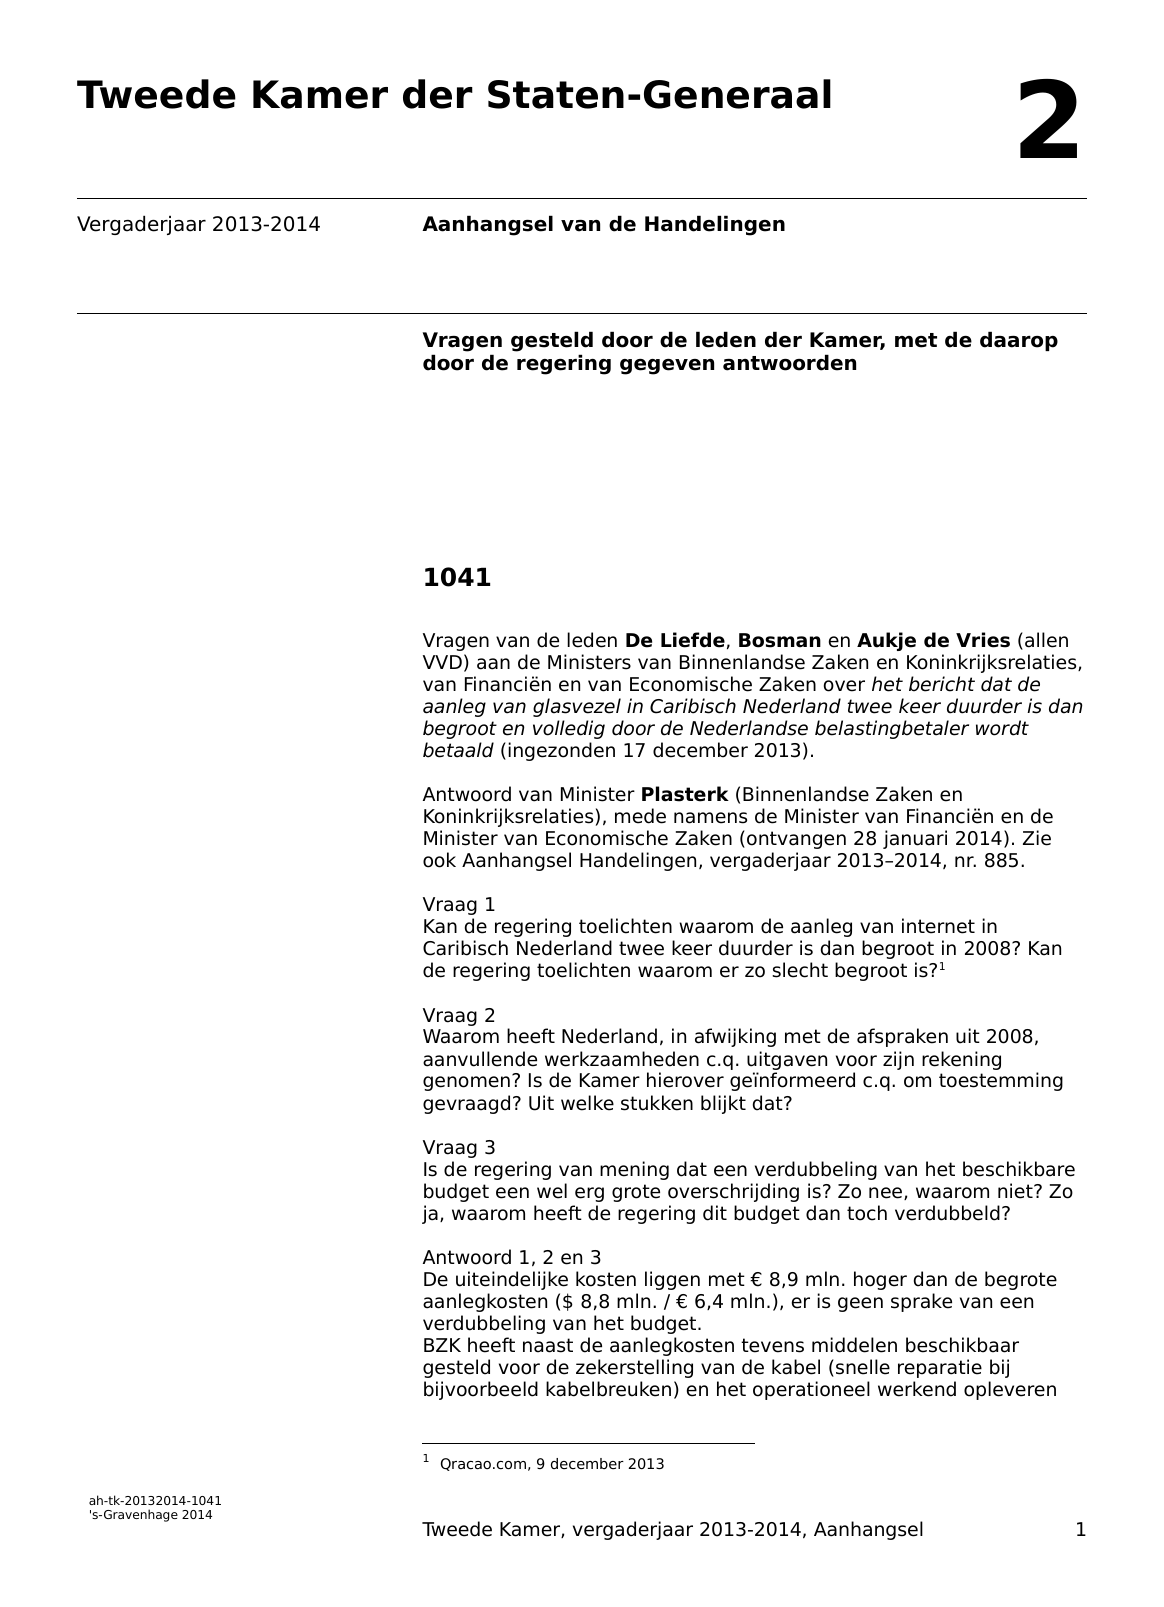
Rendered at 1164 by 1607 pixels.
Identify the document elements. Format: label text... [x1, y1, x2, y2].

text 's-Gravenhage 2014 [88, 1508, 323, 1522]
text 1041 [422, 563, 1087, 592]
text Antwoord van Minister Plasterk (Binnenlandse Zaken en Koninkrijksrelaties), mede namens de Minister van Financiën en de Minister van Economische Zaken (ontvangen 28 januari 2014). Zie ook Aanhangsel Handelingen, vergaderjaar 2013–2014, nr. 885. [422, 784, 1087, 872]
text Vraag 3 [422, 1137, 1087, 1158]
text Qracao.com, 9 december 2013 [422, 1452, 1087, 1474]
table_cell Aanhangsel van de Handelingen [422, 199, 1087, 313]
text ah-tk-20132014-1041 [88, 1494, 323, 1508]
table_cell [77, 314, 422, 375]
table_cell Vergaderjaar 2013-2014 [77, 199, 422, 313]
text Is de regering van mening dat een verdubbeling van het beschikbare budget een wel erg grote overschrijding is? Zo nee, waarom niet? Zo ja, waarom heeft de regering dit budget dan toch verdubbeld? [422, 1158, 1087, 1224]
text BZK heeft naast de aanlegkosten tevens middelen beschikbaar gesteld voor de zekerstelling van de kabel (snelle reparatie bij bijvoorbeeld kabelbreuken) en het operationeel werkend opleveren [422, 1334, 1087, 1401]
text De uiteindelijke kosten liggen met € 8,9 mln. hoger dan de begrote aanlegkosten ($ 8,8 mln. / € 6,4 mln.), er is geen sprake van een verdubbeling van het budget. [422, 1269, 1087, 1334]
text Vragen van de leden De Liefde, Bosman en Aukje de Vries (allen VVD) aan de Ministers van Binnenlandse Zaken en Koninkrijksrelaties, van Financiën en van Economische Zaken over het bericht dat de aanleg van glasvezel in Caribisch Nederland twee keer duurder is dan begroot en volledig door de Nederlandse belastingbetaler wordt betaald (ingezonden 17 december 2013). [422, 630, 1087, 762]
text Vraag 1 [422, 894, 1087, 916]
table_header 2 [886, 59, 1087, 198]
text Vraag 2 [422, 1004, 1087, 1026]
text Antwoord 1, 2 en 3 [422, 1247, 1087, 1269]
text Kan de regering toelichten waarom de aanleg van internet in Caribisch Nederland twee keer duurder is dan begroot in 2008? Kan de regering toelichten waarom er zo slecht begroot is? [422, 916, 1087, 982]
text Waarom heeft Nederland, in afwijking met de afspraken uit 2008, aanvullende werkzaamheden c.q. uitgaven voor zijn rekening genomen? Is de Kamer hierover geïnformeerd c.q. om toestemming gevraagd? Uit welke stukken blijkt dat? [422, 1026, 1087, 1114]
table_cell Vragen gesteld door de leden der Kamer, met de daarop door de regering gegeven antwoorden [422, 314, 1087, 375]
table_header Tweede Kamer der Staten-Generaal [77, 59, 886, 198]
